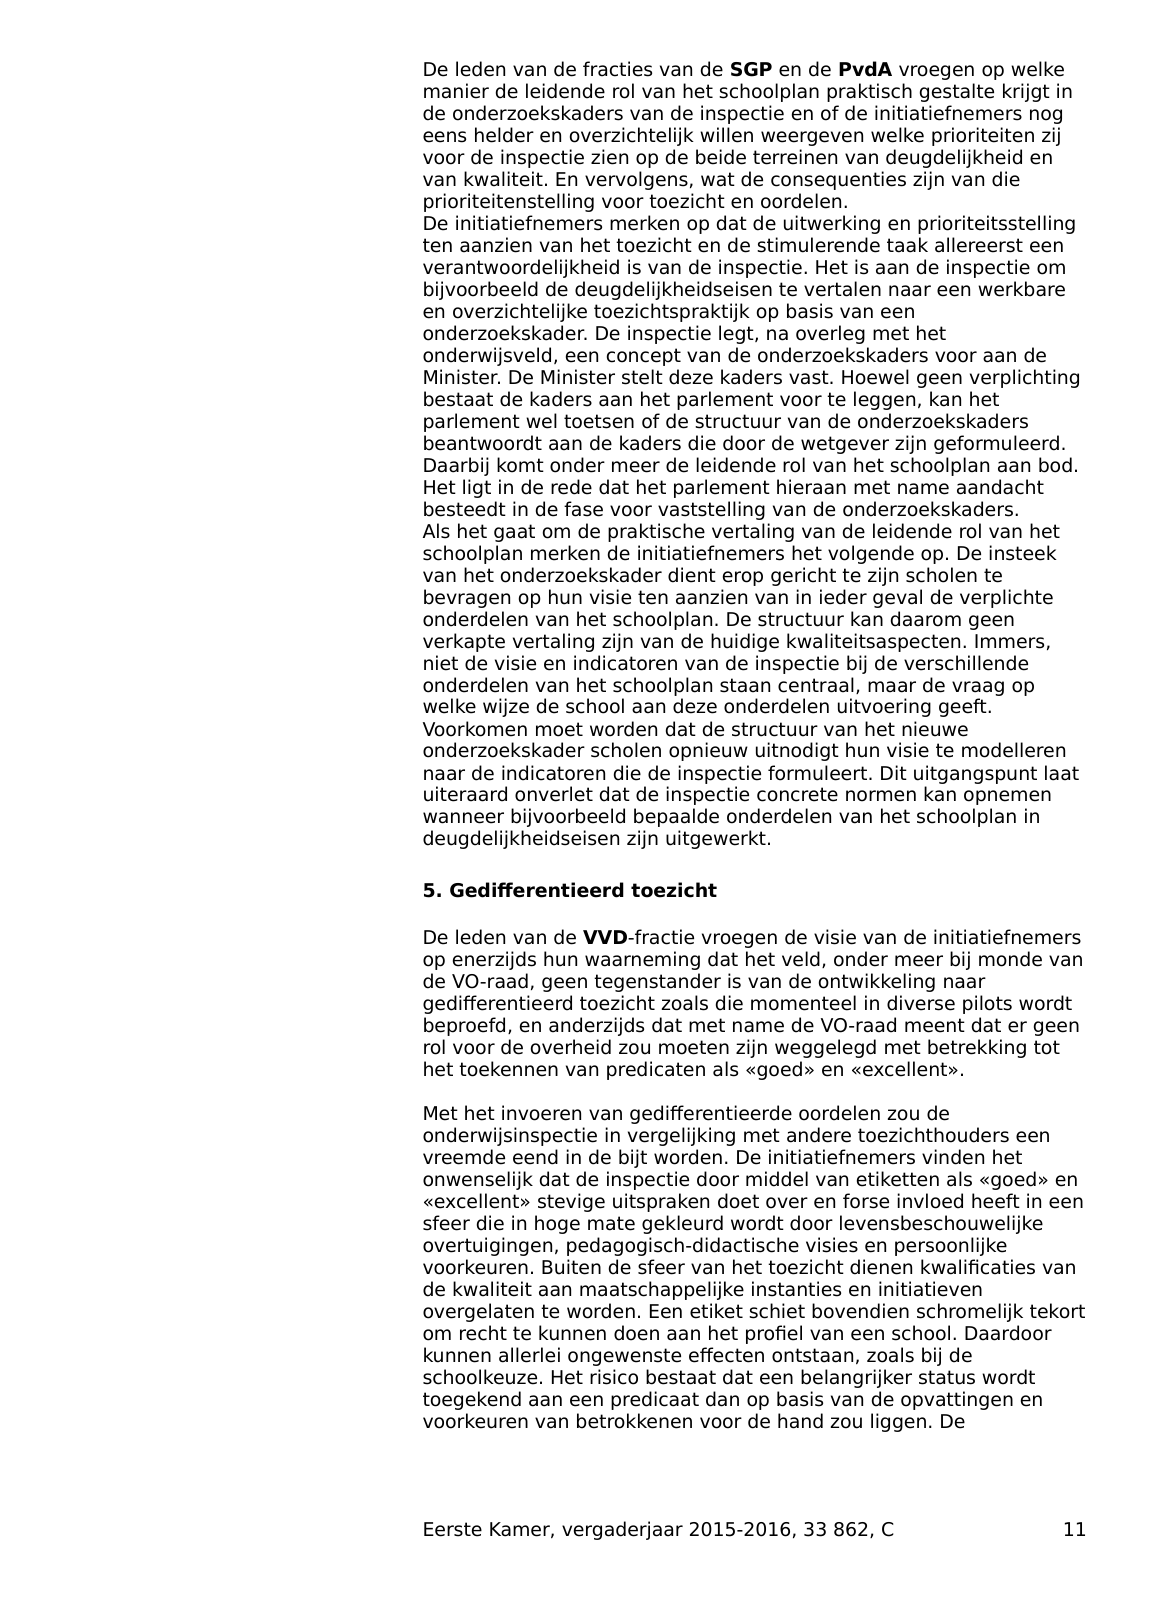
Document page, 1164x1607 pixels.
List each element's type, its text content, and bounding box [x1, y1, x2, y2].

text De leden van de fracties van de SGP en de PvdA vroegen op welke manier de leidende rol van het schoolplan praktisch gestalte krijgt in de onderzoekskaders van de inspectie en of de initiatiefnemers nog eens helder en overzichtelijk willen weergeven welke prioriteiten zij voor de inspectie zien op de beide terreinen van deugdelijkheid en van kwaliteit. En vervolgens, wat de consequenties zijn van die prioriteitenstelling voor toezicht en oordelen. [422, 59, 1087, 213]
text Als het gaat om de praktische vertaling van de leidende rol van het schoolplan merken de initiatiefnemers het volgende op. De insteek van het onderzoekskader dient erop gericht te zijn scholen te bevragen op hun visie ten aanzien van in ieder geval de verplichte onderdelen van het schoolplan. De structuur kan daarom geen verkapte vertaling zijn van de huidige kwaliteitsaspecten. Immers, niet de visie en indicatoren van de inspectie bij de verschillende onderdelen van het schoolplan staan centraal, maar de vraag op welke wijze de school aan deze onderdelen uitvoering geeft. Voorkomen moet worden dat de structuur van het nieuwe onderzoekskader scholen opnieuw uitnodigt hun visie te modelleren naar de indicatoren die de inspectie formuleert. Dit uitgangspunt laat uiteraard onverlet dat de inspectie concrete normen kan opnemen wanneer bijvoorbeeld bepaalde onderdelen van het schoolplan in deugdelijkheidseisen zijn uitgewerkt. [422, 521, 1087, 850]
text Met het invoeren van gedifferentieerde oordelen zou de onderwijsinspectie in vergelijking met andere toezichthouders een vreemde eend in de bijt worden. De initiatiefnemers vinden het onwenselijk dat de inspectie door middel van etiketten als «goed» en «excellent» stevige uitspraken doet over en forse invloed heeft in een sfeer die in hoge mate gekleurd wordt door levensbeschouwelijke overtuigingen, pedagogisch-didactische visies en persoonlijke voorkeuren. Buiten de sfeer van het toezicht dienen kwalificaties van de kwaliteit aan maatschappelijke instanties en initiatieven overgelaten te worden. Een etiket schiet bovendien schromelijk tekort om recht te kunnen doen aan het profiel van een school. Daardoor kunnen allerlei ongewenste effecten ontstaan, zoals bij de schoolkeuze. Het risico bestaat dat een belangrijker status wordt toegekend aan een predicaat dan op basis van de opvattingen en voorkeuren van betrokkenen voor de hand zou liggen. De [422, 1103, 1087, 1433]
text De leden van de VVD-fractie vroegen de visie van de initiatiefnemers op enerzijds hun waarneming dat het veld, onder meer bij monde van de VO-raad, geen tegenstander is van de ontwikkeling naar gedifferentieerd toezicht zoals die momenteel in diverse pilots wordt beproefd, en anderzijds dat met name de VO-raad meent dat er geen rol voor de overheid zou moeten zijn weggelegd met betrekking tot het toekennen van predicaten als «goed» en «excellent». [422, 927, 1087, 1081]
text De initiatiefnemers merken op dat de uitwerking en prioriteitsstelling ten aanzien van het toezicht en de stimulerende taak allereerst een verantwoordelijkheid is van de inspectie. Het is aan de inspectie om bijvoorbeeld de deugdelijkheidseisen te vertalen naar een werkbare en overzichtelijke toezichtspraktijk op basis van een onderzoekskader. De inspectie legt, na overleg met het onderwijsveld, een concept van de onderzoekskaders voor aan de Minister. De Minister stelt deze kaders vast. Hoewel geen verplichting bestaat de kaders aan het parlement voor te leggen, kan het parlement wel toetsen of de structuur van de onderzoekskaders beantwoordt aan de kaders die door de wetgever zijn geformuleerd. Daarbij komt onder meer de leidende rol van het schoolplan aan bod. Het ligt in de rede dat het parlement hieraan met name aandacht besteedt in de fase voor vaststelling van de onderzoekskaders. [422, 213, 1087, 521]
subtitle 5. Gedifferentieerd toezicht [422, 880, 1087, 902]
